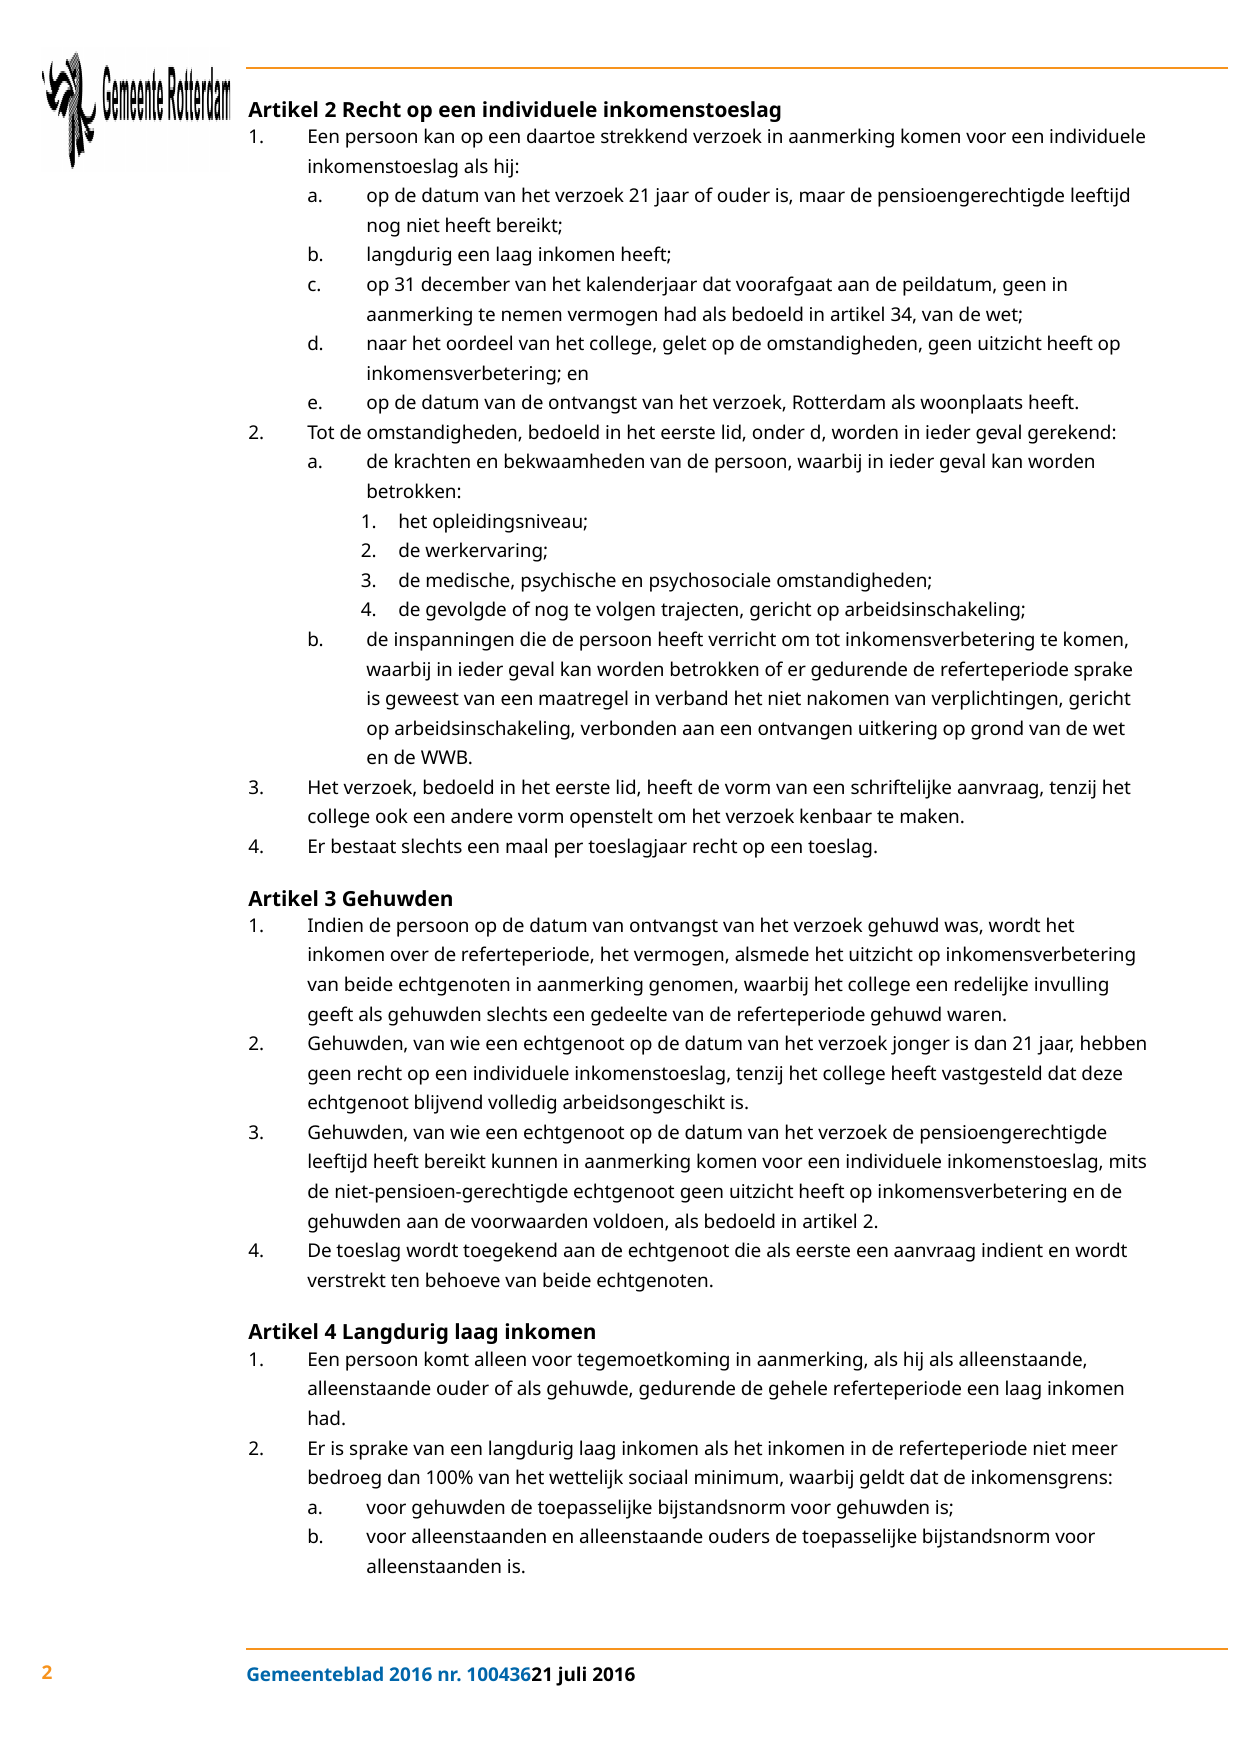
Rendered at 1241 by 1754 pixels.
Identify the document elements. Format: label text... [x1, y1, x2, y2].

list Indien de persoon op de datum van ontvangst van het verzoek gehuwd was, wordt het inkomen over de referteperiode, het vermogen, alsmede het uitzicht op inkomensverbetering van beide echtgenoten in aanmerking genomen, waarbij het college een redelijke invulling geeft als gehuwden slechts een gedeelte van de referteperiode gehuwd waren. [248, 912, 1152, 1027]
list Gehuwden, van wie een echtgenoot op de datum van het verzoek jonger is dan 21 jaar, hebben geen recht op een individuele inkomenstoeslag, tenzij het college heeft vastgesteld dat deze echtgenoot blijvend volledig arbeidsongeschikt is. [248, 1030, 1152, 1115]
list op de datum van de ontvangst van het verzoek, Rotterdam als woonplaats heeft. [307, 389, 1152, 415]
list op de datum van het verzoek 21 jaar of ouder is, maar de pensioengerechtigde leeftijd nog niet heeft bereikt; [307, 182, 1152, 238]
list Er is sprake van een langdurig laag inkomen als het inkomen in de referteperiode niet meer bedroeg dan 100% van het wettelijk sociaal minimum, waarbij geldt dat de inkomensgrens: [248, 1435, 1152, 1490]
list de werkervaring; [361, 537, 1152, 563]
list Tot de omstandigheden, bedoeld in het eerste lid, onder d, worden in ieder geval gerekend: [248, 419, 1152, 445]
list Het verzoek, bedoeld in het eerste lid, heeft de vorm van een schriftelijke aanvraag, tenzij het college ook een andere vorm openstelt om het verzoek kenbaar te maken. [248, 774, 1152, 829]
list het opleidingsniveau; [361, 508, 1152, 533]
list de gevolgde of nog te volgen trajecten, gericht op arbeidsinschakeling; [361, 597, 1152, 622]
list De toeslag wordt toegekend aan de echtgenoot die als eerste een aanvraag indient en wordt verstrekt ten behoeve van beide echtgenoten. [248, 1237, 1152, 1293]
list de krachten en bekwaamheden van de persoon, waarbij in ieder geval kan worden betrokken: [307, 449, 1152, 504]
list Gehuwden, van wie een echtgenoot op de datum van het verzoek de pensioengerechtigde leeftijd heeft bereikt kunnen in aanmerking komen voor een individuele inkomenstoeslag, mits de niet-pensioen-gerechtigde echtgenoot geen uitzicht heeft op inkomensverbetering en de gehuwden aan de voorwaarden voldoen, als bedoeld in artikel 2. [248, 1119, 1152, 1234]
list voor gehuwden de toepasselijke bijstandsnorm voor gehuwden is; [307, 1494, 1152, 1519]
list voor alleenstaanden en alleenstaande ouders de toepasselijke bijstandsnorm voor alleenstaanden is. [307, 1523, 1152, 1579]
list Er bestaat slechts een maal per toeslagjaar recht op een toeslag. [248, 833, 1152, 859]
picture [41, 47, 231, 172]
list naar het oordeel van het college, gelet op de omstandigheden, geen uitzicht heeft op inkomensverbetering; en [307, 330, 1152, 386]
list de inspanningen die de persoon heeft verricht om tot inkomensverbetering te komen, waarbij in ieder geval kan worden betrokken of er gedurende de referteperiode sprake is geweest van een maatregel in verband het niet nakomen van verplichtingen, gericht op arbeidsinschakeling, verbonden aan een ontvangen uitkering op grond van de wet en de WWB. [307, 626, 1152, 770]
list de medische, psychische en psychosociale omstandigheden; [361, 567, 1152, 593]
list op 31 december van het kalenderjaar dat voorafgaat aan de peildatum, geen in aanmerking te nemen vermogen had als bedoeld in artikel 34, van de wet; [307, 271, 1152, 326]
text Artikel 2 Recht op een individuele inkomenstoeslag [248, 95, 1152, 123]
text Artikel 3 Gehuwden [248, 884, 1152, 912]
list Een persoon komt alleen voor tegemoetkoming in aanmerking, als hij als alleenstaande, alleenstaande ouder of als gehuwde, gedurende de gehele referteperiode een laag inkomen had. [248, 1346, 1152, 1431]
text Artikel 4 Langdurig laag inkomen [248, 1317, 1152, 1346]
list Een persoon kan op een daartoe strekkend verzoek in aanmerking komen voor een individuele inkomenstoeslag als hij: [248, 123, 1152, 178]
list langdurig een laag inkomen heeft; [307, 242, 1152, 267]
